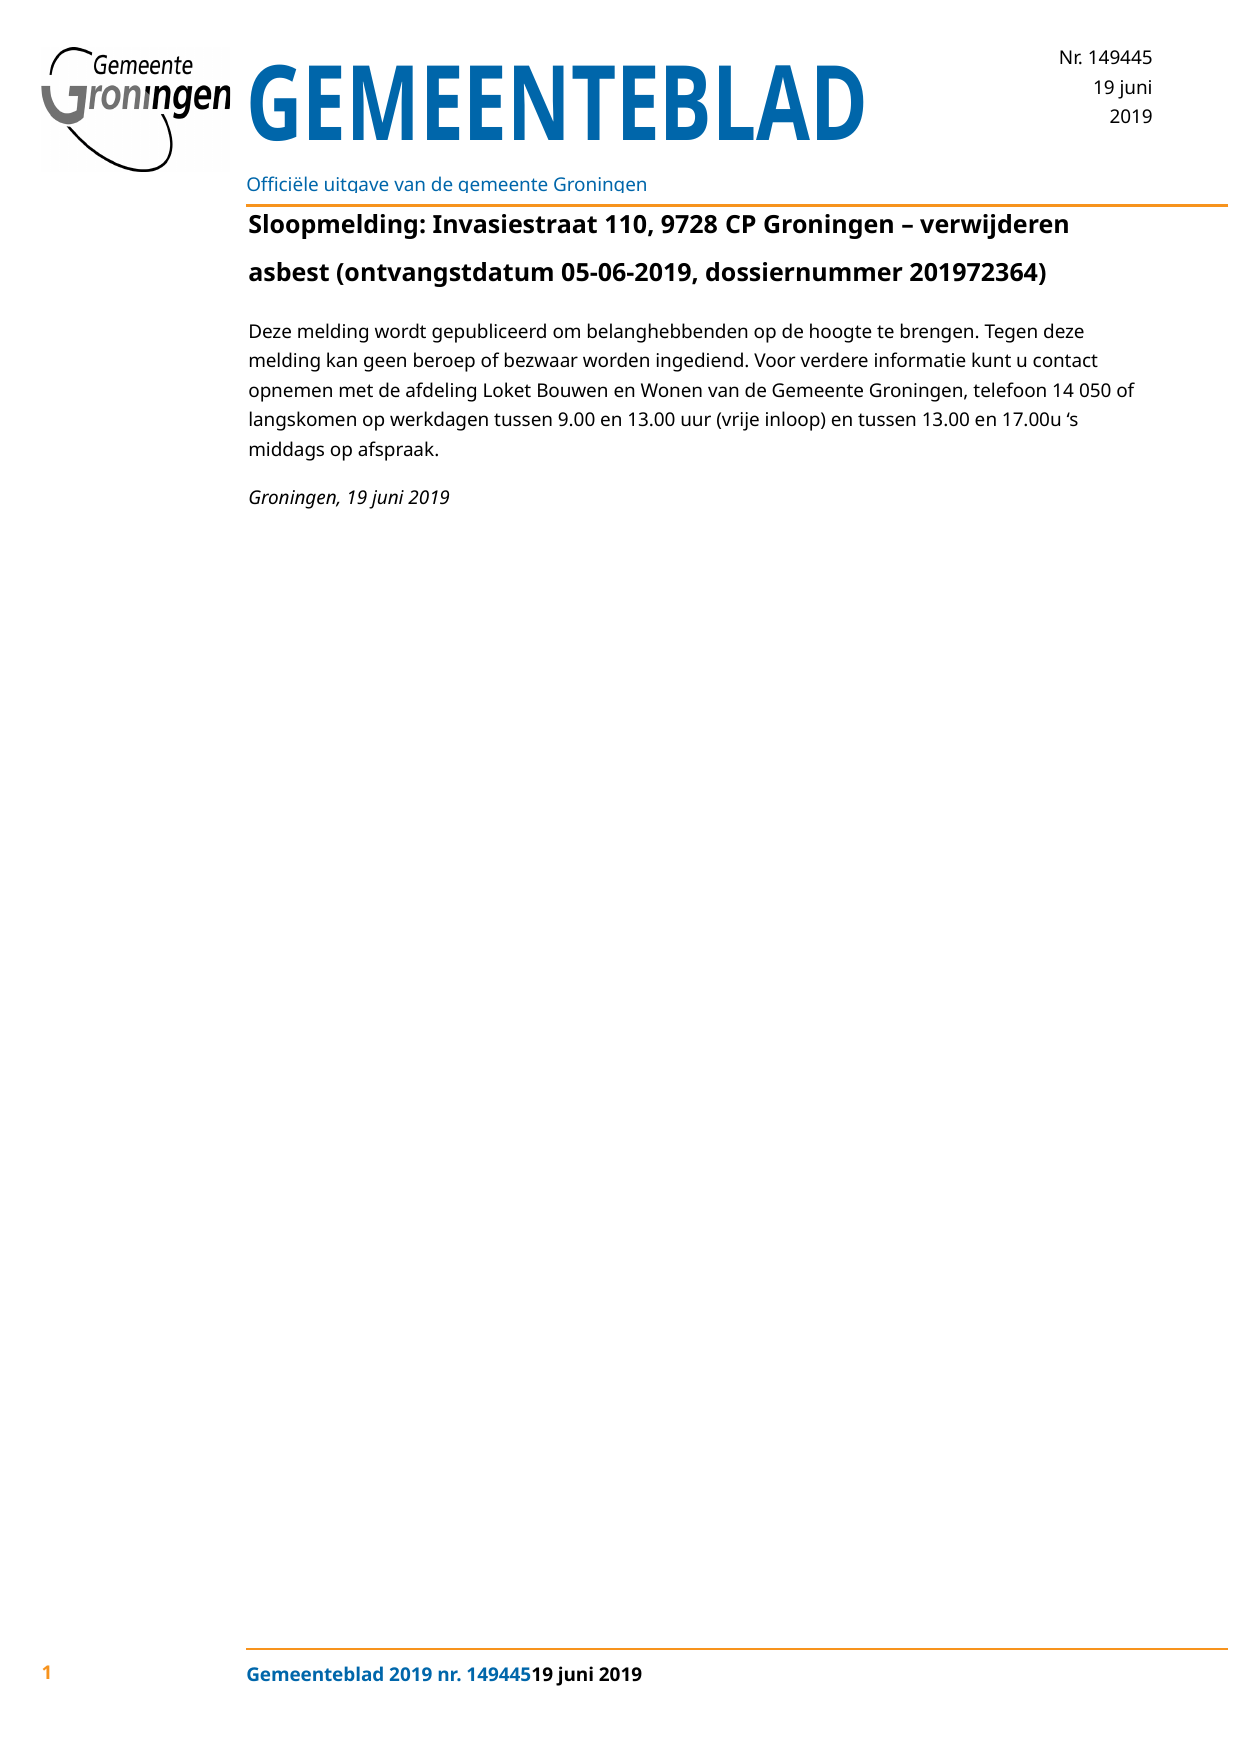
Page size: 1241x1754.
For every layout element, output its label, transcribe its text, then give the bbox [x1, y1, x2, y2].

picture [41, 47, 231, 172]
text Groningen, 19 juni 2019 [248, 484, 1152, 510]
text Deze melding wordt gepubliceerd om belanghebbenden op de hoogte te brengen. Tegen deze melding kan geen beroep of bezwaar worden ingediend. Voor verdere informatie kunt u contact opnemen met de afdeling Loket Bouwen en Wonen van de Gemeente Groningen, telefoon 14 050 of langskomen op werkdagen tussen 9.00 en 13.00 uur (vrije inloop) en tussen 13.00 en 17.00u ‘s middags op afspraak. [248, 318, 1152, 462]
text Sloopmelding: Invasiestraat 110, 9728 CP Groningen – verwijderen asbest (ontvangstdatum 05-06-2019, dossiernummer 201972364) [248, 207, 1152, 288]
